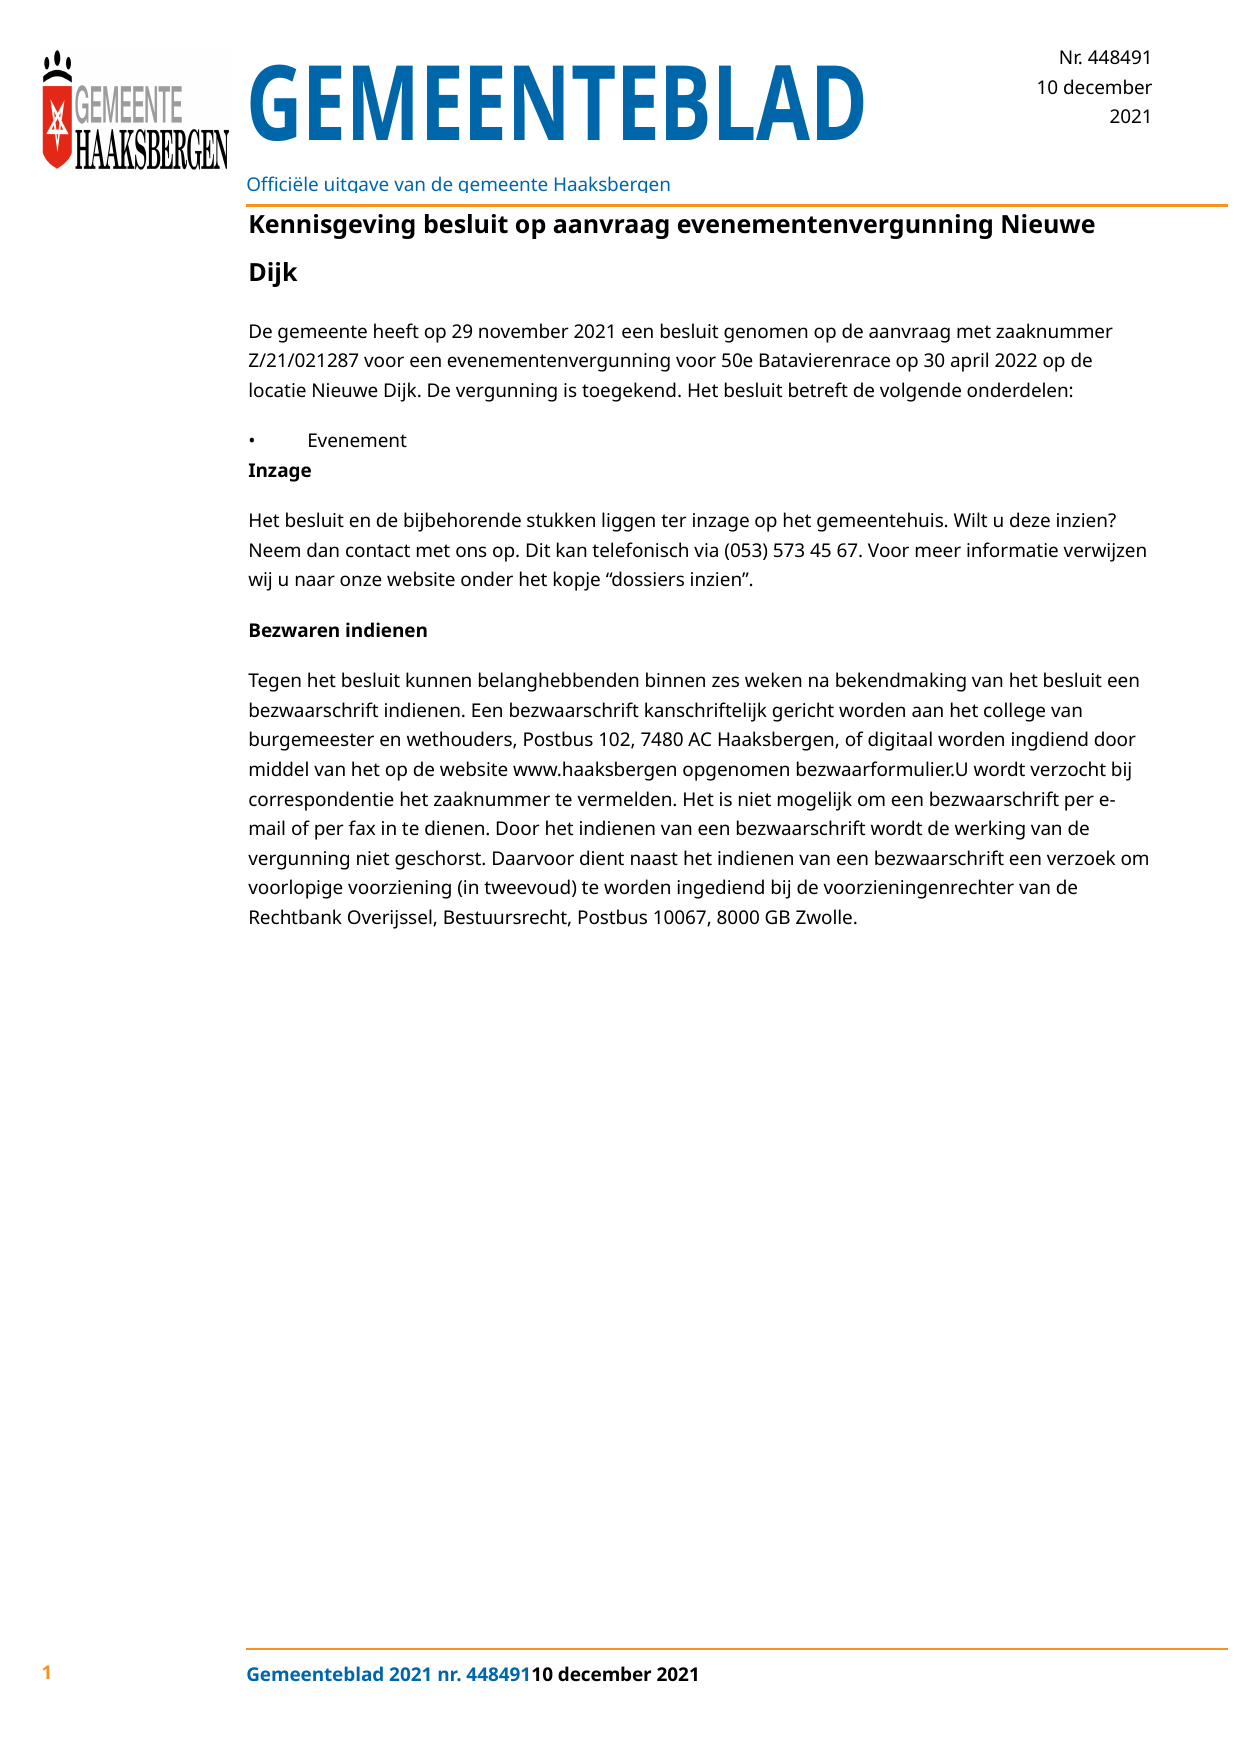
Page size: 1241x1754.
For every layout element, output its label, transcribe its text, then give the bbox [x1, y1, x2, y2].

text Bezwaren indienen [248, 617, 1152, 643]
text Kennisgeving besluit op aanvraag evenementenvergunning Nieuwe Dijk [248, 207, 1152, 288]
text Inzage [248, 457, 1152, 483]
picture [41, 47, 231, 172]
text Het besluit en de bijbehorende stukken liggen ter inzage op het gemeentehuis. Wilt u deze inzien? Neem dan contact met ons op. Dit kan telefonisch via (053) 573 45 67. Voor meer informatie verwijzen wij u naar onze website onder het kopje “dossiers inzien”. [248, 507, 1152, 592]
text Tegen het besluit kunnen belanghebbenden binnen zes weken na bekendmaking van het besluit een bezwaarschrift indienen. Een bezwaarschrift kanschriftelijk gericht worden aan het college van burgemeester en wethouders, Postbus 102, 7480 AC Haaksbergen, of digitaal worden ingdiend door middel van het op de website www.haaksbergen opgenomen bezwaarformulier.U wordt verzocht bij correspondentie het zaaknummer te vermelden. Het is niet mogelijk om een bezwaarschrift per e-mail of per fax in te dienen. Door het indienen van een bezwaarschrift wordt de werking van de vergunning niet geschorst. Daarvoor dient naast het indienen van een bezwaarschrift een verzoek om voorlopige voorziening (in tweevoud) te worden ingediend bij de voorzieningenrechter van de Rechtbank Overijssel, Bestuursrecht, Postbus 10067, 8000 GB Zwolle. [248, 667, 1152, 930]
text De gemeente heeft op 29 november 2021 een besluit genomen op de aanvraag met zaaknummer Z/21/021287 voor een evenementenvergunning voor 50e Batavierenrace op 30 april 2022 op de locatie Nieuwe Dijk. De vergunning is toegekend. Het besluit betreft de volgende onderdelen: [248, 318, 1152, 403]
list Evenement [248, 427, 1152, 453]
